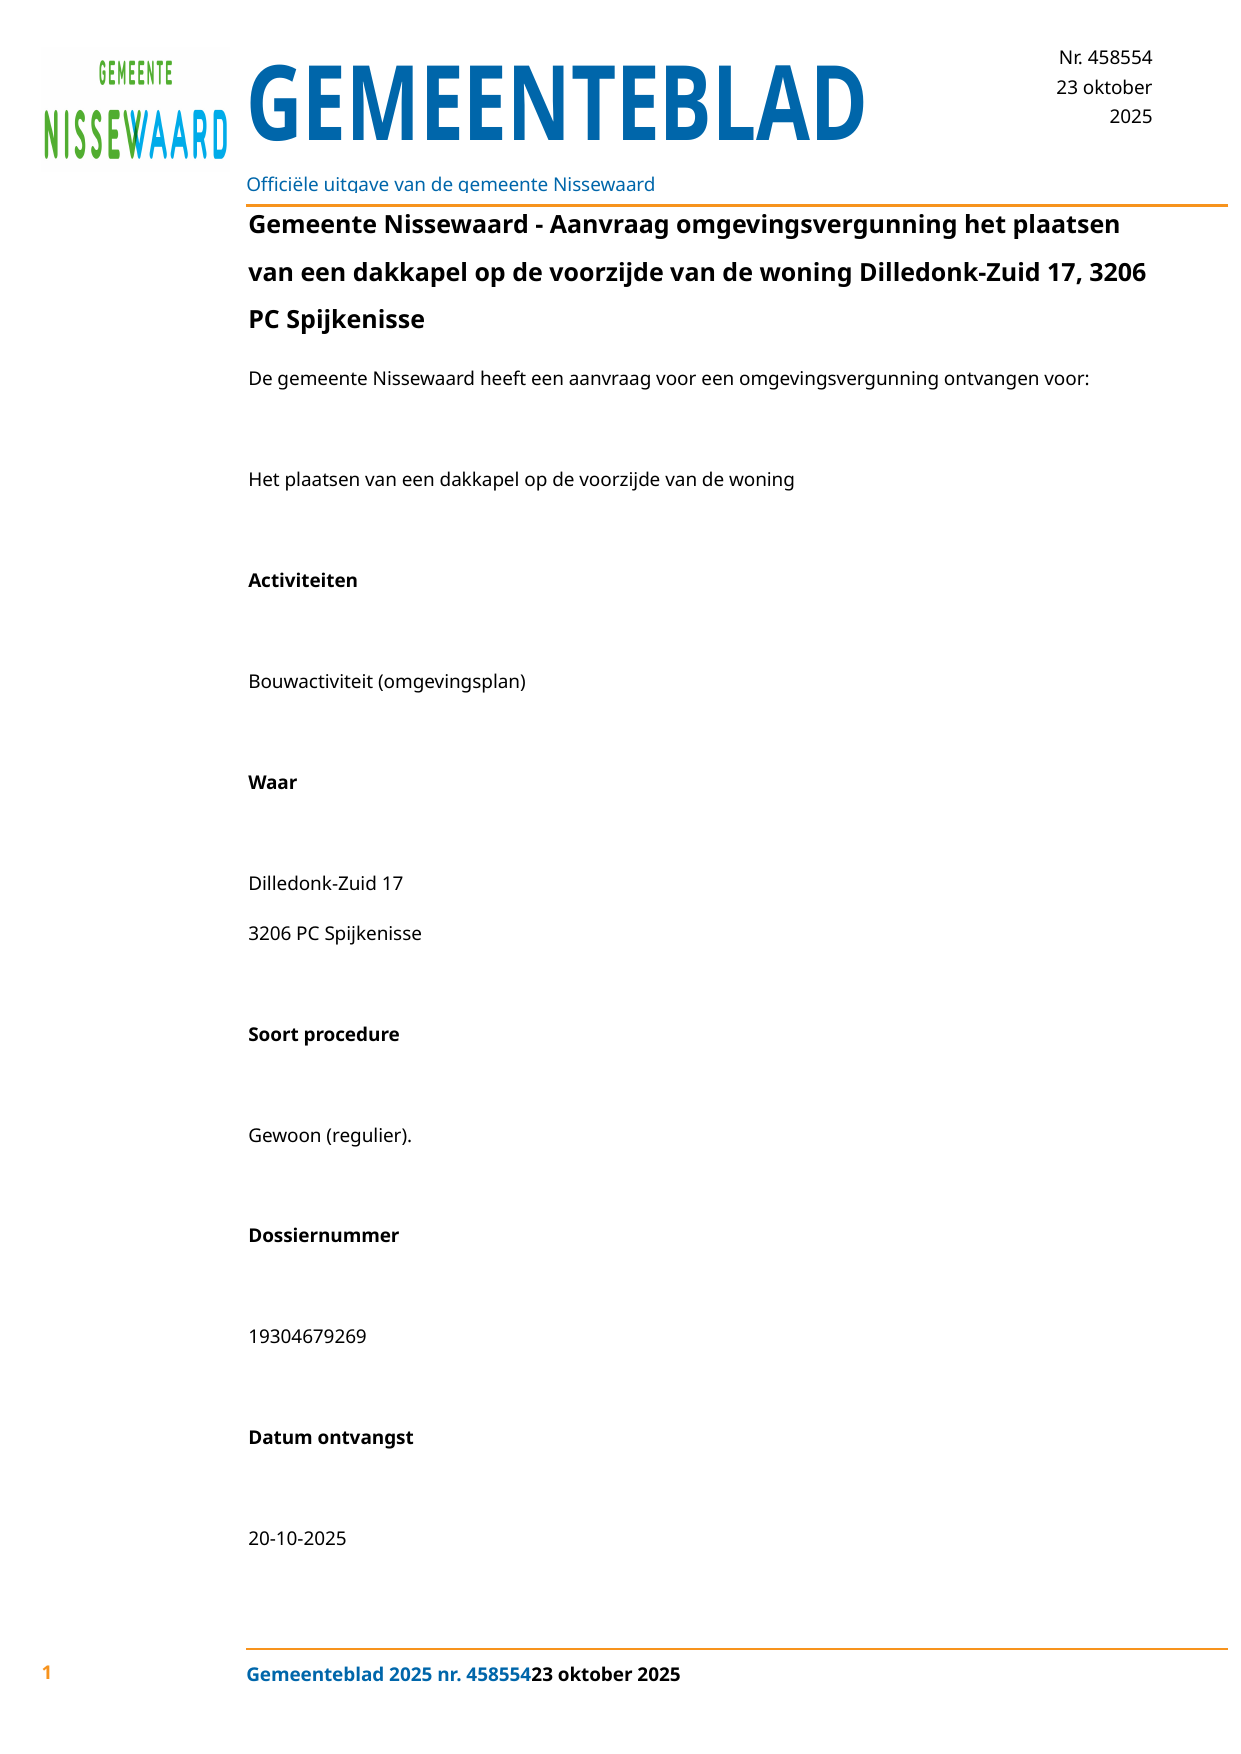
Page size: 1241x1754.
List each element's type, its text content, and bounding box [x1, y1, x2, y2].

text Dilledonk-Zuid 17 [248, 870, 1152, 895]
text Dossiernummer [248, 1223, 1152, 1248]
text Waar [248, 769, 1152, 794]
text Gewoon (regulier). [248, 1122, 1152, 1147]
text 19304679269 [248, 1323, 1152, 1349]
text Gemeente Nissewaard - Aanvraag omgevingsvergunning het plaatsen van een dakkapel op de voorzijde van de woning Dilledonk-Zuid 17, 3206 PC Spijkenisse [248, 207, 1152, 336]
text Het plaatsen van een dakkapel op de voorzijde van de woning [248, 466, 1152, 492]
text Bouwactiviteit (omgevingsplan) [248, 668, 1152, 694]
text De gemeente Nissewaard heeft een aanvraag voor een omgevingsvergunning ontvangen voor: [248, 366, 1152, 391]
picture [41, 47, 231, 172]
text Activiteiten [248, 567, 1152, 593]
text Datum ontvangst [248, 1424, 1152, 1450]
text Soort procedure [248, 1021, 1152, 1047]
text 3206 PC Spijkenisse [248, 920, 1152, 946]
text 20-10-2025 [248, 1525, 1152, 1551]
